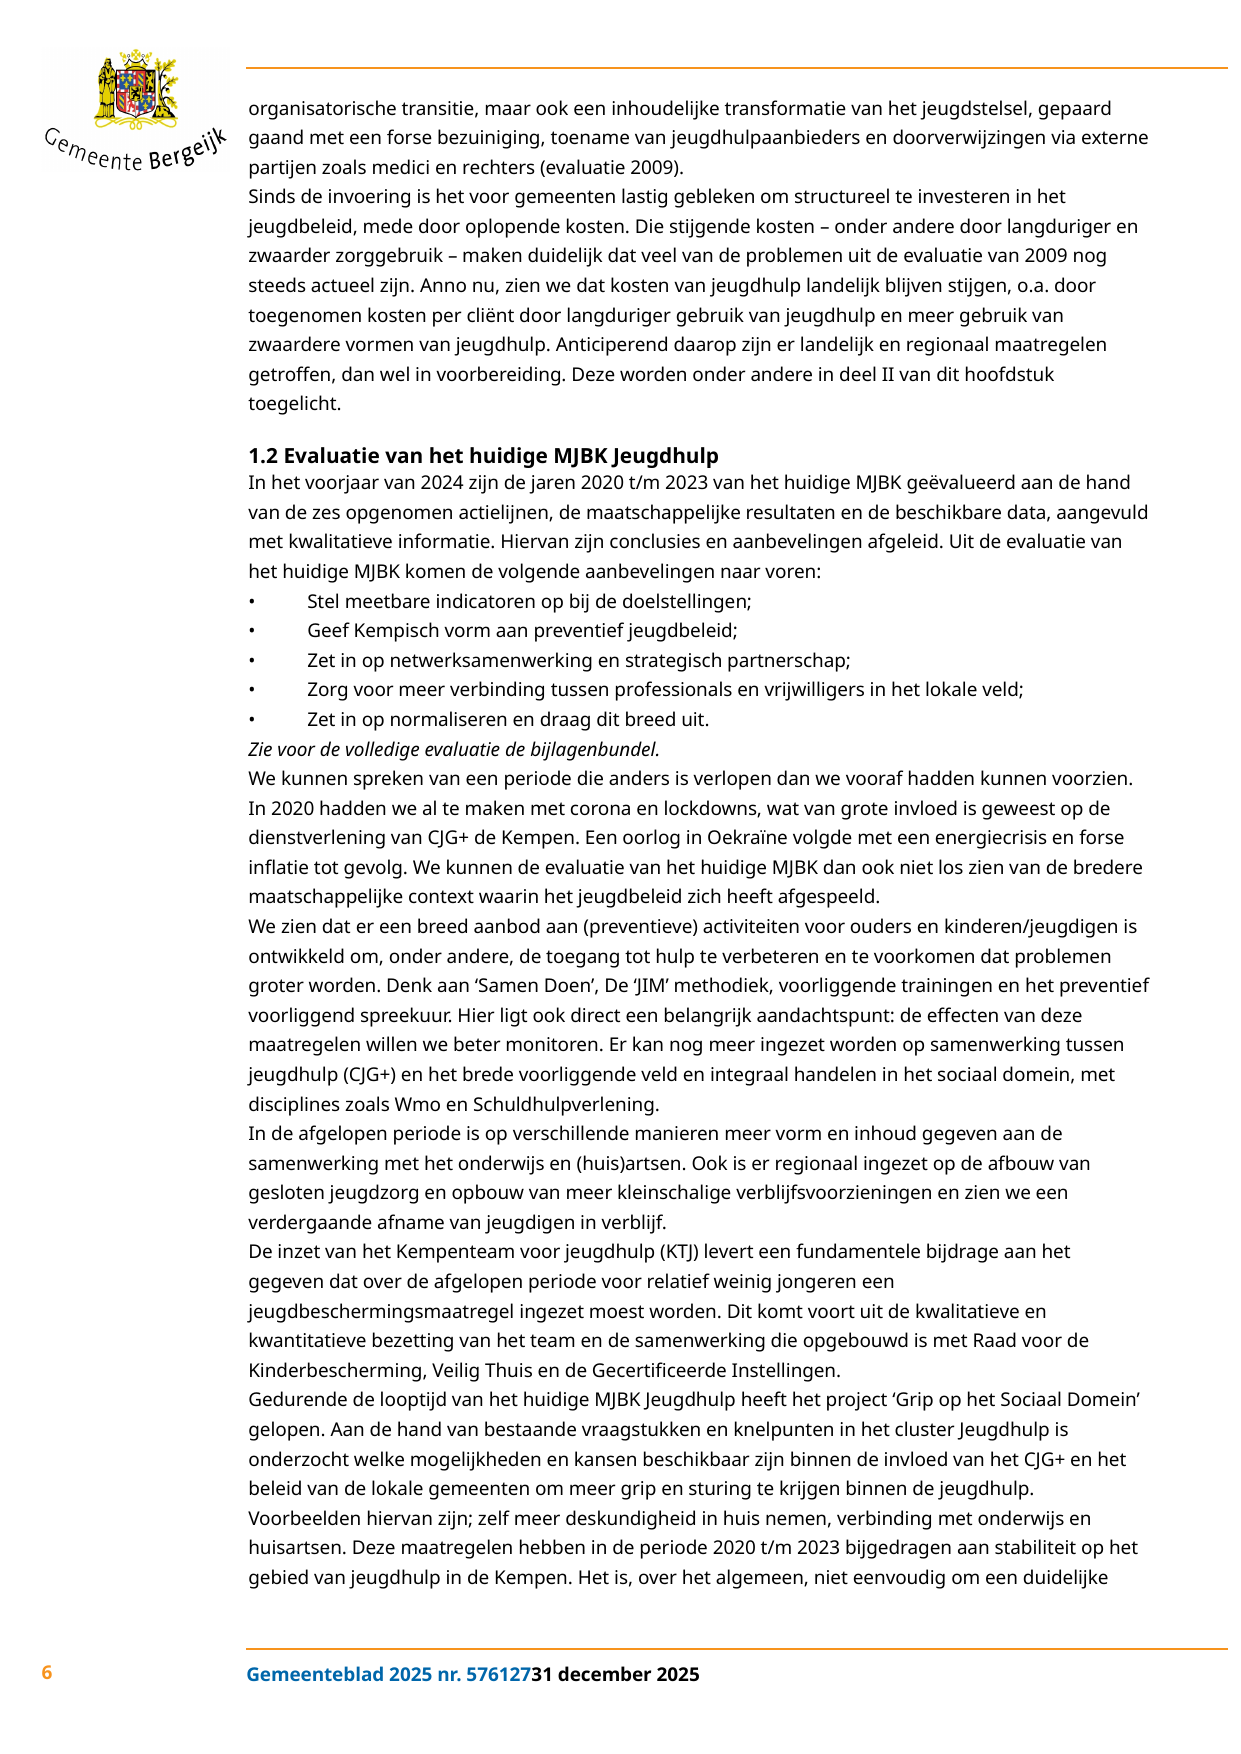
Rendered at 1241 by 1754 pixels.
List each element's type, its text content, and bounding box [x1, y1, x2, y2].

text Sinds de invoering is het voor gemeenten lastig gebleken om structureel te investeren in het jeugdbeleid, mede door oplopende kosten. Die stijgende kosten – onder andere door langduriger en zwaarder zorggebruik – maken duidelijk dat veel van de problemen uit de evaluatie van 2009 nog steeds actueel zijn. Anno nu, zien we dat kosten van jeugdhulp landelijk blijven stijgen, o.a. door toegenomen kosten per cliënt door langduriger gebruik van jeugdhulp en meer gebruik van zwaardere vormen van jeugdhulp. Anticiperend daarop zijn er landelijk en regionaal maatregelen getroffen, dan wel in voorbereiding. Deze worden onder andere in deel II van dit hoofdstuk toegelicht. [248, 183, 1152, 416]
list Stel meetbare indicatoren op bij de doelstellingen; [248, 588, 1152, 613]
text Gedurende de looptijd van het huidige MJBK Jeugdhulp heeft het project ‘Grip op het Sociaal Domein’ gelopen. Aan de hand van bestaande vraagstukken en knelpunten in het cluster Jeugdhulp is onderzocht welke mogelijkheden en kansen beschikbaar zijn binnen de invloed van het CJG+ en het beleid van de lokale gemeenten om meer grip en sturing te krijgen binnen de jeugdhulp. Voorbeelden hiervan zijn; zelf meer deskundigheid in huis nemen, verbinding met onderwijs en huisartsen. Deze maatregelen hebben in de periode 2020 t/m 2023 bijgedragen aan stabiliteit op het gebied van jeugdhulp in de Kempen. Het is, over het algemeen, niet eenvoudig om een duidelijke [248, 1387, 1152, 1590]
list Zet in op normaliseren en draag dit breed uit. [248, 706, 1152, 732]
text We zien dat er een breed aanbod aan (preventieve) activiteiten voor ouders en kinderen/jeugdigen is ontwikkeld om, onder andere, de toegang tot hulp te verbeteren en te voorkomen dat problemen groter worden. Denk aan ‘Samen Doen’, De ‘JIM’ methodiek, voorliggende trainingen en het preventief voorliggend spreekuur. Hier ligt ook direct een belangrijk aandachtspunt: de effecten van deze maatregelen willen we beter monitoren. Er kan nog meer ingezet worden op samenwerking tussen jeugdhulp (CJG+) en het brede voorliggende veld en integraal handelen in het sociaal domein, met disciplines zoals Wmo en Schuldhulpverlening. [248, 913, 1152, 1116]
text In de afgelopen periode is op verschillende manieren meer vorm en inhoud gegeven aan de samenwerking met het onderwijs en (huis)artsen. Ook is er regionaal ingezet op de afbouw van gesloten jeugdzorg en opbouw van meer kleinschalige verblijfsvoorzieningen en zien we een verdergaande afname van jeugdigen in verblijf. [248, 1120, 1152, 1235]
text De inzet van het Kempenteam voor jeugdhulp (KTJ) levert een fundamentele bijdrage aan het gegeven dat over de afgelopen periode voor relatief weinig jongeren een jeugdbeschermingsmaatregel ingezet moest worden. Dit komt voort uit de kwalitatieve en kwantitatieve bezetting van het team en de samenwerking die opgebouwd is met Raad voor de Kinderbescherming, Veilig Thuis en de Gecertificeerde Instellingen. [248, 1239, 1152, 1383]
list Geef Kempisch vorm aan preventief jeugdbeleid; [248, 617, 1152, 643]
text Zie voor de volledige evaluatie de bijlagenbundel. [248, 736, 1152, 761]
list Zorg voor meer verbinding tussen professionals en vrijwilligers in het lokale veld; [248, 677, 1152, 702]
text In het voorjaar van 2024 zijn de jaren 2020 t/m 2023 van het huidige MJBK geëvalueerd aan de hand van de zes opgenomen actielijnen, de maatschappelijke resultaten en de beschikbare data, aangevuld met kwalitatieve informatie. Hiervan zijn conclusies en aanbevelingen afgeleid. Uit de evaluatie van het huidige MJBK komen de volgende aanbevelingen naar voren: [248, 469, 1152, 584]
text organisatorische transitie, maar ook een inhoudelijke transformatie van het jeugdstelsel, gepaard gaand met een forse bezuiniging, toename van jeugdhulpaanbieders en doorverwijzingen via externe partijen zoals medici en rechters (evaluatie 2009). [248, 95, 1152, 180]
text We kunnen spreken van een periode die anders is verlopen dan we vooraf hadden kunnen voorzien. In 2020 hadden we al te maken met corona en lockdowns, wat van grote invloed is geweest op de dienstverlening van CJG+ de Kempen. Een oorlog in Oekraïne volgde met een energiecrisis en forse inflatie tot gevolg. We kunnen de evaluatie van het huidige MJBK dan ook niet los zien van de bredere maatschappelijke context waarin het jeugdbeleid zich heeft afgespeeld. [248, 765, 1152, 909]
picture [41, 47, 231, 172]
list Zet in op netwerksamenwerking en strategisch partnerschap; [248, 647, 1152, 673]
text 1.2 Evaluatie van het huidige MJBK Jeugdhulp [248, 441, 1152, 469]
